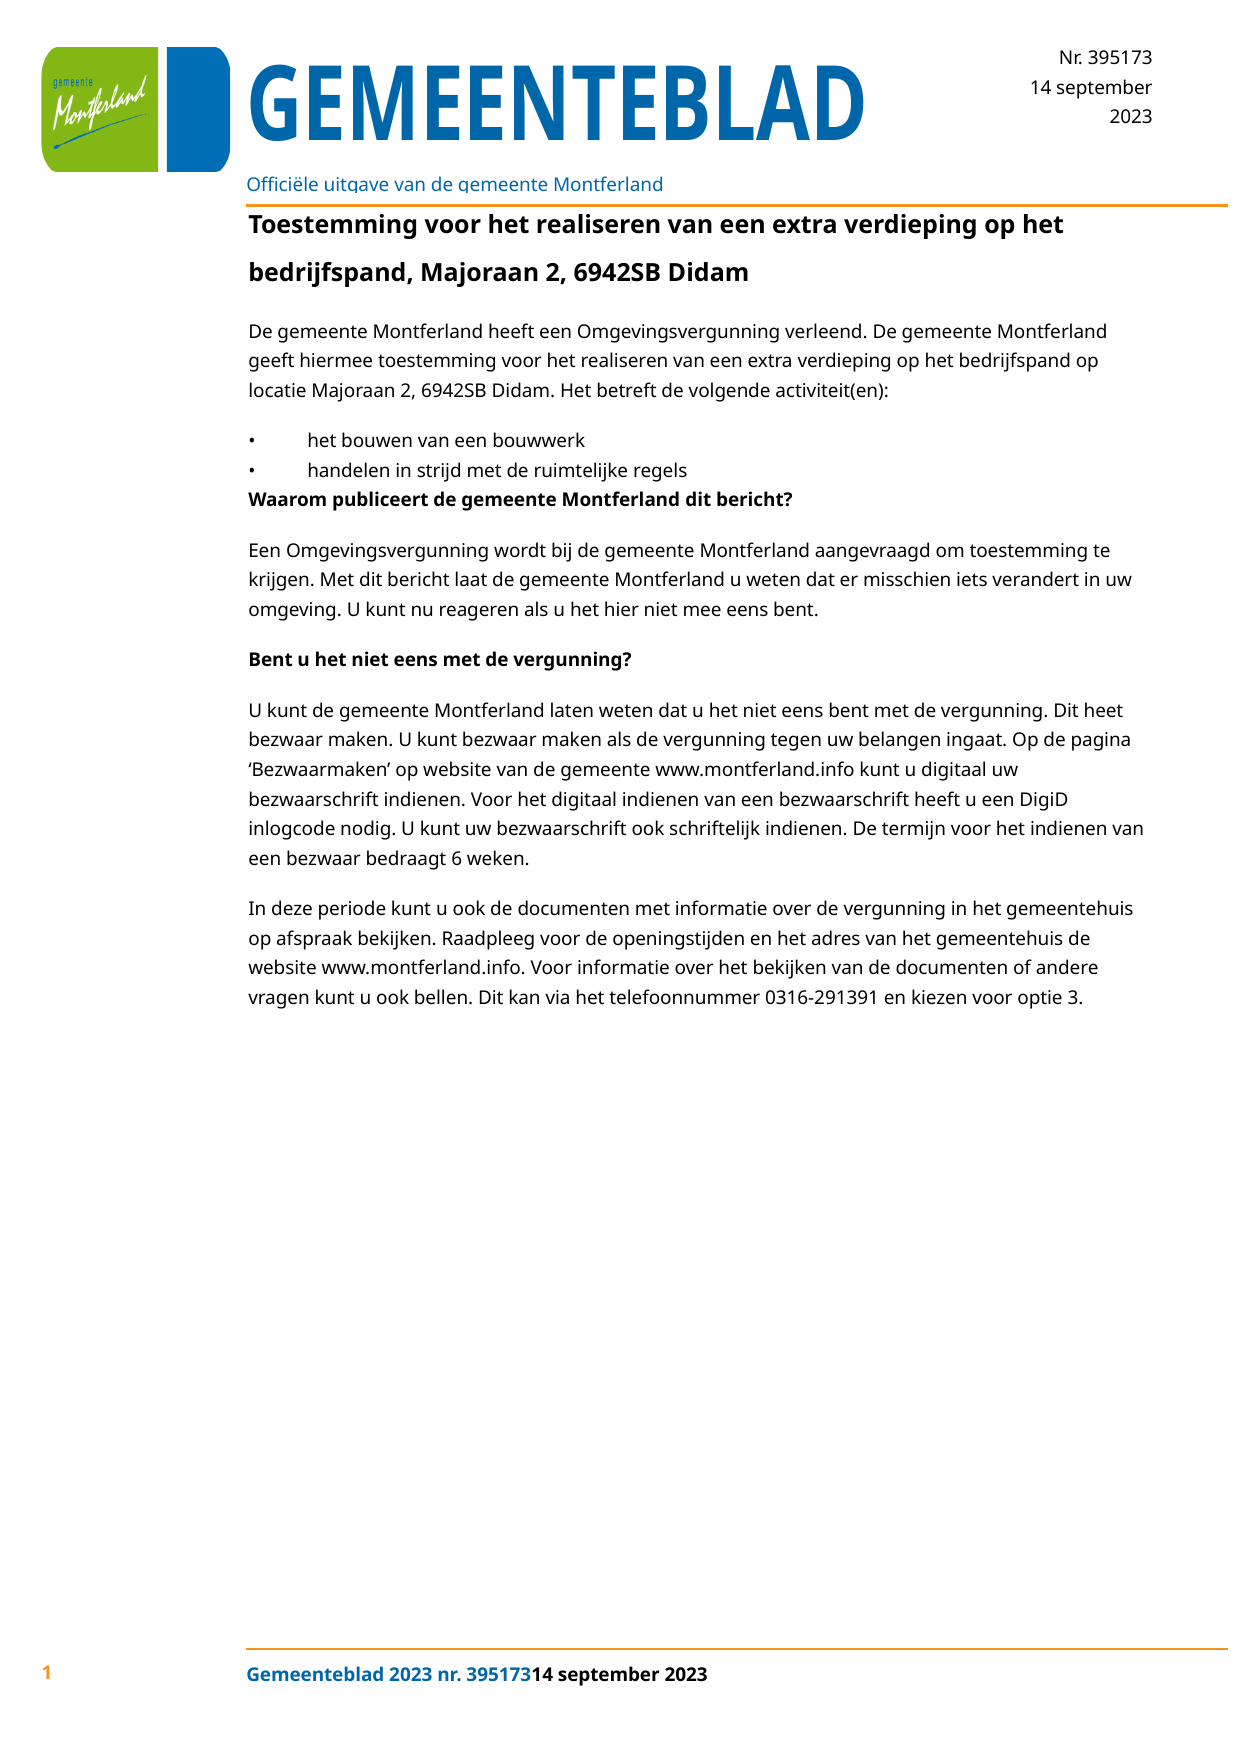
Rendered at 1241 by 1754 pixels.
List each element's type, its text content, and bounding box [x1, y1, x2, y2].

picture [41, 47, 231, 172]
list het bouwen van een bouwwerk [248, 427, 1152, 453]
text Een Omgevingsvergunning wordt bij de gemeente Montferland aangevraagd om toestemming te krijgen. Met dit bericht laat de gemeente Montferland u weten dat er misschien iets verandert in uw omgeving. U kunt nu reageren als u het hier niet mee eens bent. [248, 537, 1152, 622]
list handelen in strijd met de ruimtelijke regels [248, 457, 1152, 483]
text Toestemming voor het realiseren van een extra verdieping op het bedrijfspand, Majoraan 2, 6942SB Didam [248, 207, 1152, 288]
text U kunt de gemeente Montferland laten weten dat u het niet eens bent met de vergunning. Dit heet bezwaar maken. U kunt bezwaar maken als de vergunning tegen uw belangen ingaat. Op de pagina ‘Bezwaarmaken’ op website van de gemeente www.montferland.info kunt u digitaal uw bezwaarschrift indienen. Voor het digitaal indienen van een bezwaarschrift heeft u een DigiD inlogcode nodig. U kunt uw bezwaarschrift ook schriftelijk indienen. De termijn voor het indienen van een bezwaar bedraagt 6 weken. [248, 697, 1152, 871]
text De gemeente Montferland heeft een Omgevingsvergunning verleend. De gemeente Montferland geeft hiermee toestemming voor het realiseren van een extra verdieping op het bedrijfspand op locatie Majoraan 2, 6942SB Didam. Het betreft de volgende activiteit(en): [248, 318, 1152, 403]
text Waarom publiceert de gemeente Montferland dit bericht? [248, 487, 1152, 512]
text In deze periode kunt u ook de documenten met informatie over de vergunning in het gemeentehuis op afspraak bekijken. Raadpleeg voor de openingstijden en het adres van het gemeentehuis de website www.montferland.info. Voor informatie over het bekijken van de documenten of andere vragen kunt u ook bellen. Dit kan via het telefoonnummer 0316-291391 en kiezen voor optie 3. [248, 895, 1152, 1010]
text Bent u het niet eens met de vergunning? [248, 647, 1152, 672]
